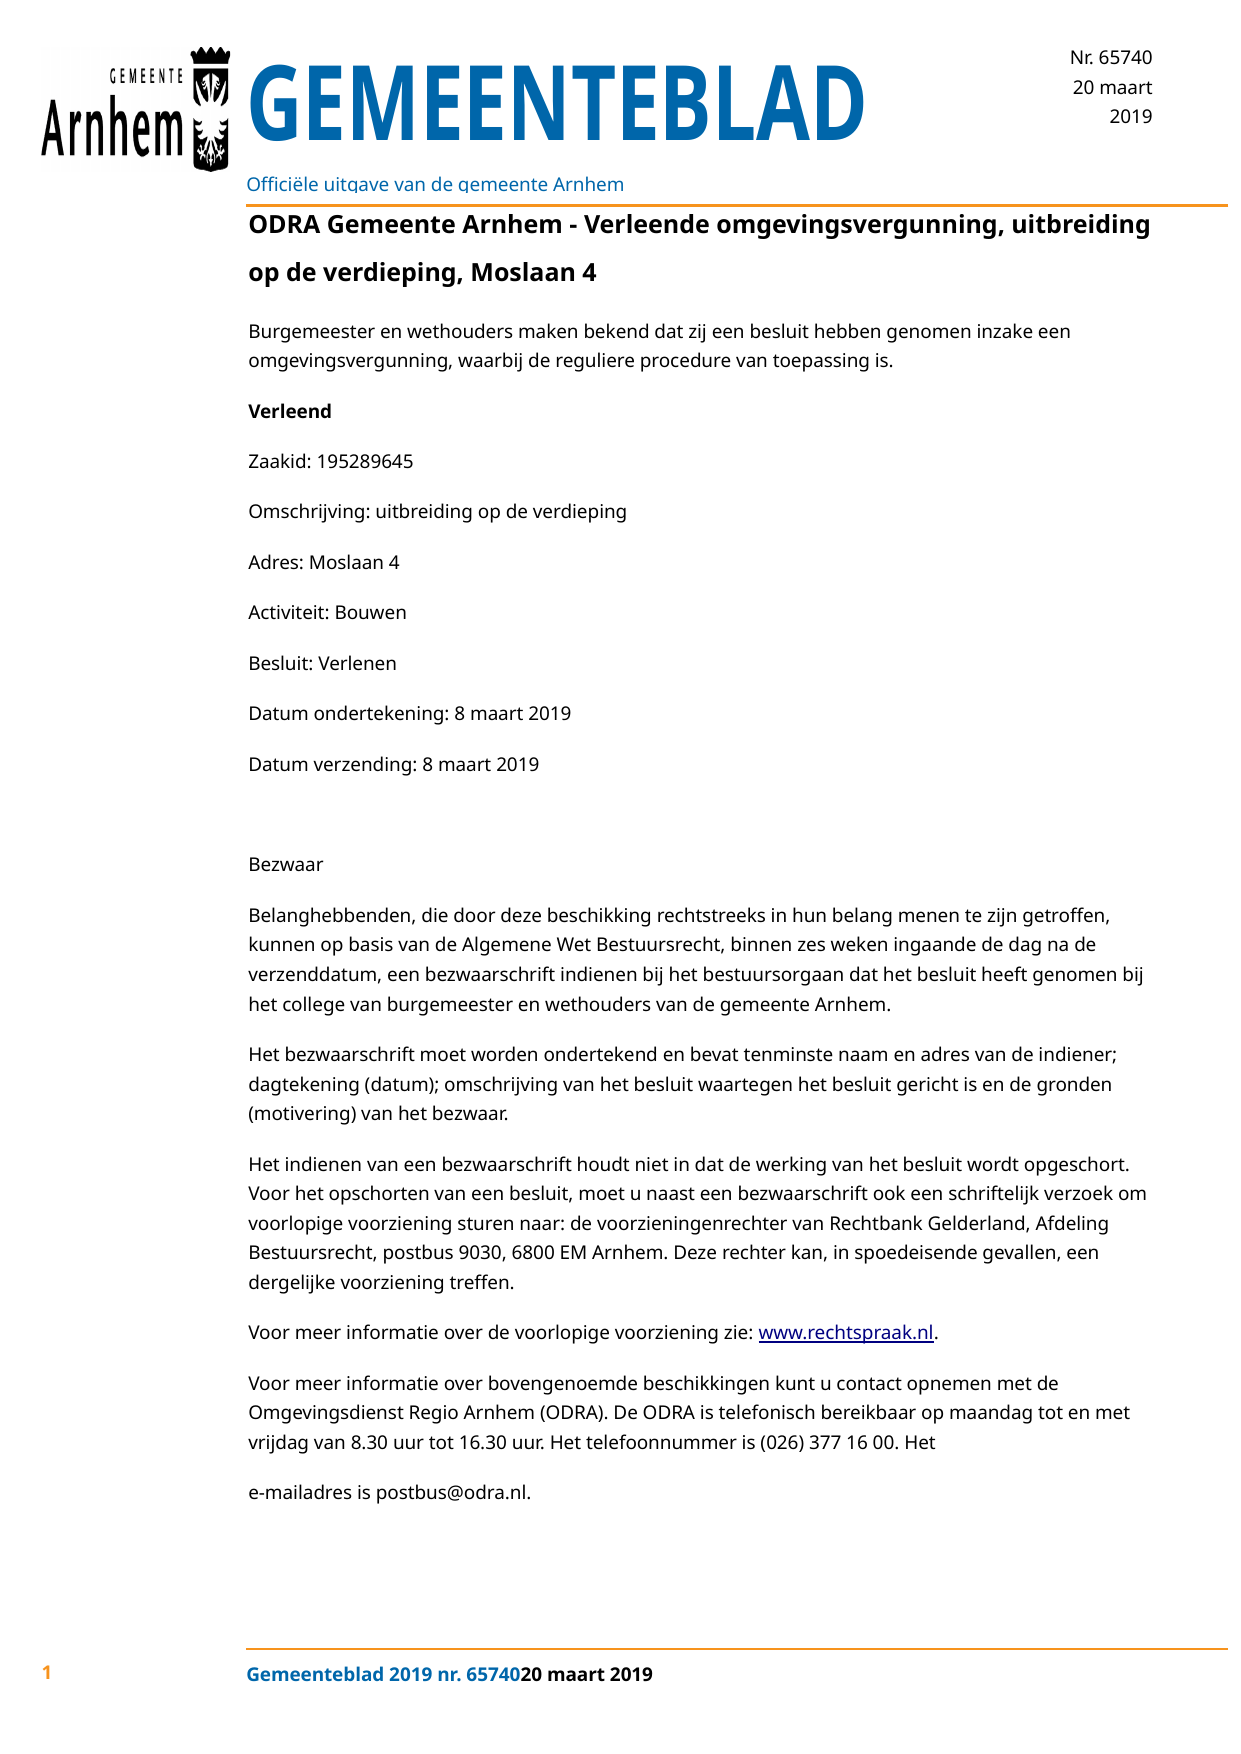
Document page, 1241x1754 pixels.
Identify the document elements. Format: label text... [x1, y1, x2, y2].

text Datum verzending: 8 maart 2019 [248, 751, 1152, 777]
picture [41, 47, 231, 172]
text Zaakid: 195289645 [248, 448, 1152, 474]
text Omschrijving: uitbreiding op de verdieping [248, 499, 1152, 524]
text Voor meer informatie over de voorlopige voorziening zie: www.rechtspraak.nl. [248, 1319, 1152, 1345]
text Voor meer informatie over bovengenoemde beschikkingen kunt u contact opnemen met de Omgevingsdienst Regio Arnhem (ODRA). De ODRA is telefonisch bereikbaar op maandag tot en met vrijdag van 8.30 uur tot 16.30 uur. Het telefoonnummer is (026) 377 16 00. Het [248, 1370, 1152, 1455]
text Activiteit: Bouwen [248, 599, 1152, 625]
text Het indienen van een bezwaarschrift houdt niet in dat de werking van het besluit wordt opgeschort. Voor het opschorten van een besluit, moet u naast een bezwaarschrift ook een schriftelijk verzoek om voorlopige voorziening sturen naar: de voorzieningenrechter van Rechtbank Gelderland, Afdeling Bestuursrecht, postbus 9030, 6800 EM Arnhem. Deze rechter kan, in spoedeisende gevallen, een dergelijke voorziening treffen. [248, 1151, 1152, 1295]
text e-mailadres is postbus@odra.nl. [248, 1479, 1152, 1505]
text Burgemeester en wethouders maken bekend dat zij een besluit hebben genomen inzake een omgevingsvergunning, waarbij de reguliere procedure van toepassing is. [248, 318, 1152, 373]
text Belanghebbenden, die door deze beschikking rechtstreeks in hun belang menen te zijn getroffen, kunnen op basis van de Algemene Wet Bestuursrecht, binnen zes weken ingaande de dag na de verzenddatum, een bezwaarschrift indienen bij het bestuursorgaan dat het besluit heeft genomen bij het college van burgemeester en wethouders van de gemeente Arnhem. [248, 902, 1152, 1017]
text Het bezwaarschrift moet worden ondertekend en bevat tenminste naam en adres van de indiener; dagtekening (datum); omschrijving van het besluit waartegen het besluit gericht is en de gronden (motivering) van het bezwaar. [248, 1041, 1152, 1126]
text Datum ondertekening: 8 maart 2019 [248, 700, 1152, 726]
text Verleend [248, 398, 1152, 424]
text Bezwaar [248, 852, 1152, 877]
text ODRA Gemeente Arnhem - Verleende omgevingsvergunning, uitbreiding op de verdieping, Moslaan 4 [248, 207, 1152, 288]
text Adres: Moslaan 4 [248, 549, 1152, 575]
text Besluit: Verlenen [248, 650, 1152, 676]
